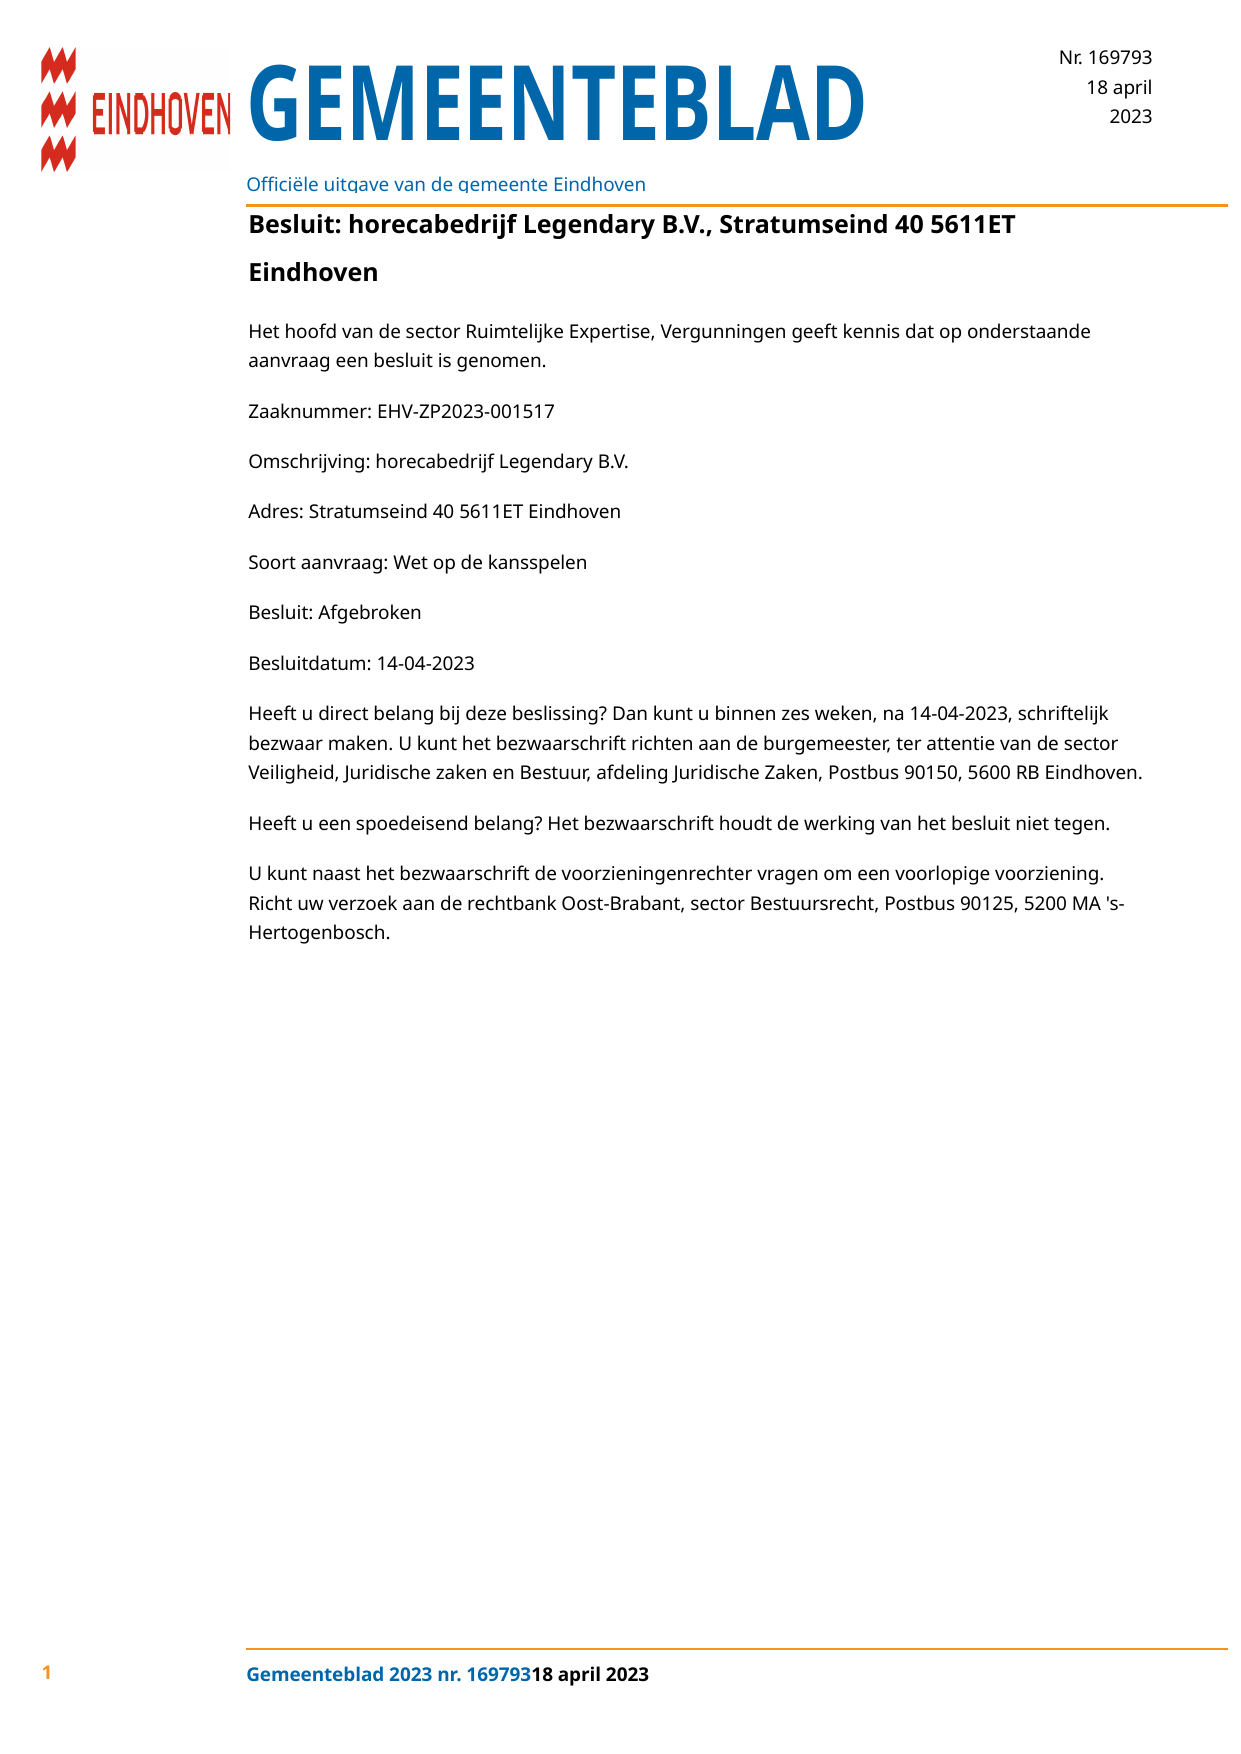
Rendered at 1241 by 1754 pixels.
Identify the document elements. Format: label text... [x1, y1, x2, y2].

text Besluitdatum: 14-04-2023 [248, 650, 1152, 676]
text U kunt naast het bezwaarschrift de voorzieningenrechter vragen om een voorlopige voorziening. Richt uw verzoek aan de rechtbank Oost-Brabant, sector Bestuursrecht, Postbus 90125, 5200 MA 's-Hertogenbosch. [248, 860, 1152, 945]
text Heeft u direct belang bij deze beslissing? Dan kunt u binnen zes weken, na 14-04-2023, schriftelijk bezwaar maken. U kunt het bezwaarschrift richten aan de burgemeester, ter attentie van de sector Veiligheid, Juridische zaken en Bestuur, afdeling Juridische Zaken, Postbus 90150, 5600 RB Eindhoven. [248, 700, 1152, 785]
text Soort aanvraag: Wet op de kansspelen [248, 549, 1152, 575]
text Adres: Stratumseind 40 5611ET Eindhoven [248, 499, 1152, 524]
text Zaaknummer: EHV-ZP2023-001517 [248, 398, 1152, 424]
picture [41, 47, 231, 172]
text Besluit: horecabedrijf Legendary B.V., Stratumseind 40 5611ET Eindhoven [248, 207, 1152, 288]
text Heeft u een spoedeisend belang? Het bezwaarschrift houdt de werking van het besluit niet tegen. [248, 810, 1152, 836]
text Omschrijving: horecabedrijf Legendary B.V. [248, 448, 1152, 474]
text Het hoofd van de sector Ruimtelijke Expertise, Vergunningen geeft kennis dat op onderstaande aanvraag een besluit is genomen. [248, 318, 1152, 373]
text Besluit: Afgebroken [248, 599, 1152, 625]
